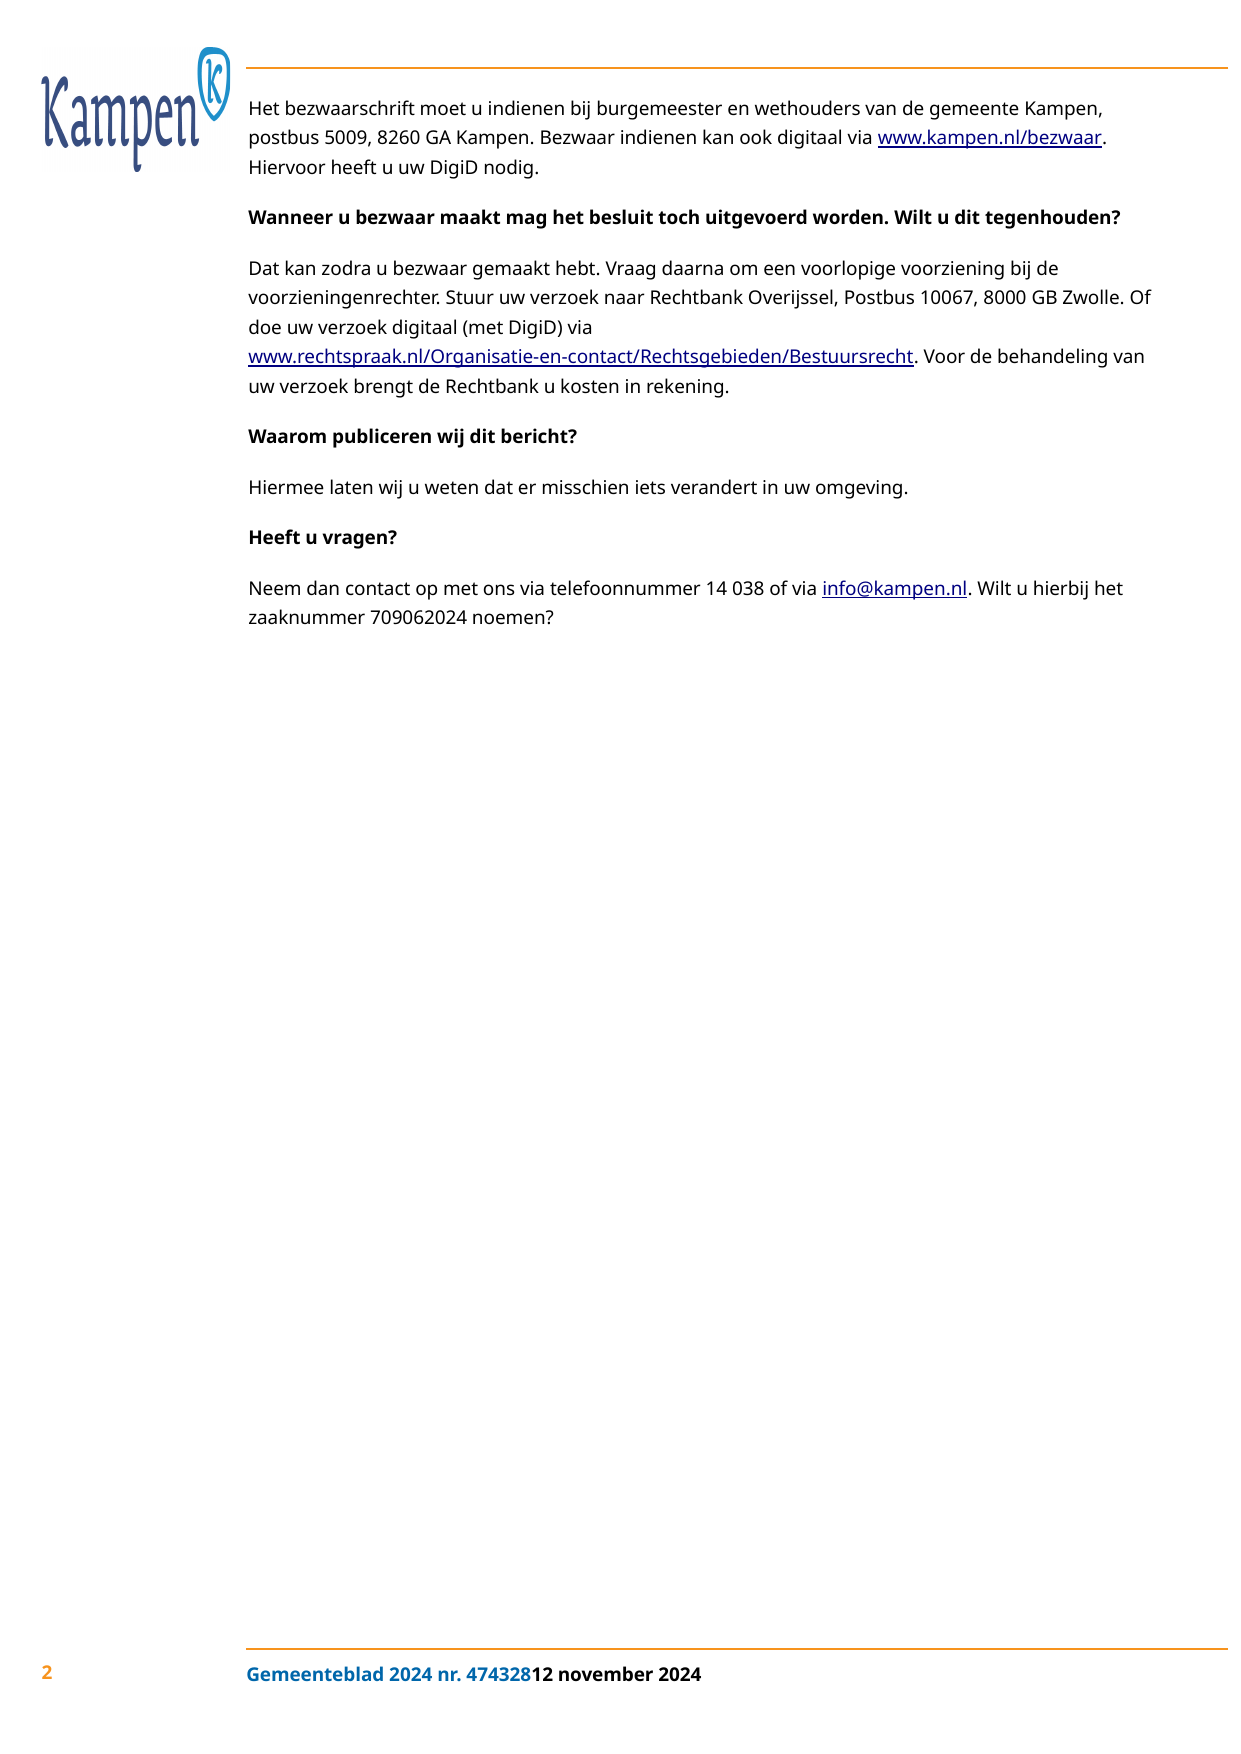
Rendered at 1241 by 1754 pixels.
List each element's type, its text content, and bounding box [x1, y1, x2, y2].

text Dat kan zodra u bezwaar gemaakt hebt. Vraag daarna om een voorlopige voorziening bij de voorzieningenrechter. Stuur uw verzoek naar Rechtbank Overijssel, Postbus 10067, 8000 GB Zwolle. Of doe uw verzoek digitaal (met DigiD) via www.rechtspraak.nl/Organisatie-en-contact/Rechtsgebieden/Bestuursrecht. Voor de behandeling van uw verzoek brengt de Rechtbank u kosten in rekening. [248, 255, 1152, 399]
text Wanneer u bezwaar maakt mag het besluit toch uitgevoerd worden. Wilt u dit tegenhouden? [248, 204, 1152, 230]
picture [41, 47, 231, 172]
text Heeft u vragen? [248, 524, 1152, 550]
text Het bezwaarschrift moet u indienen bij burgemeester en wethouders van de gemeente Kampen, postbus 5009, 8260 GA Kampen. Bezwaar indienen kan ook digitaal via www.kampen.nl/bezwaar. Hiervoor heeft u uw DigiD nodig. [248, 95, 1152, 180]
text Hiermee laten wij u weten dat er misschien iets verandert in uw omgeving. [248, 474, 1152, 500]
text Neem dan contact op met ons via telefoonnummer 14 038 of via info@kampen.nl. Wilt u hierbij het zaaknummer 709062024 noemen? [248, 575, 1152, 630]
text Waarom publiceren wij dit bericht? [248, 423, 1152, 449]
